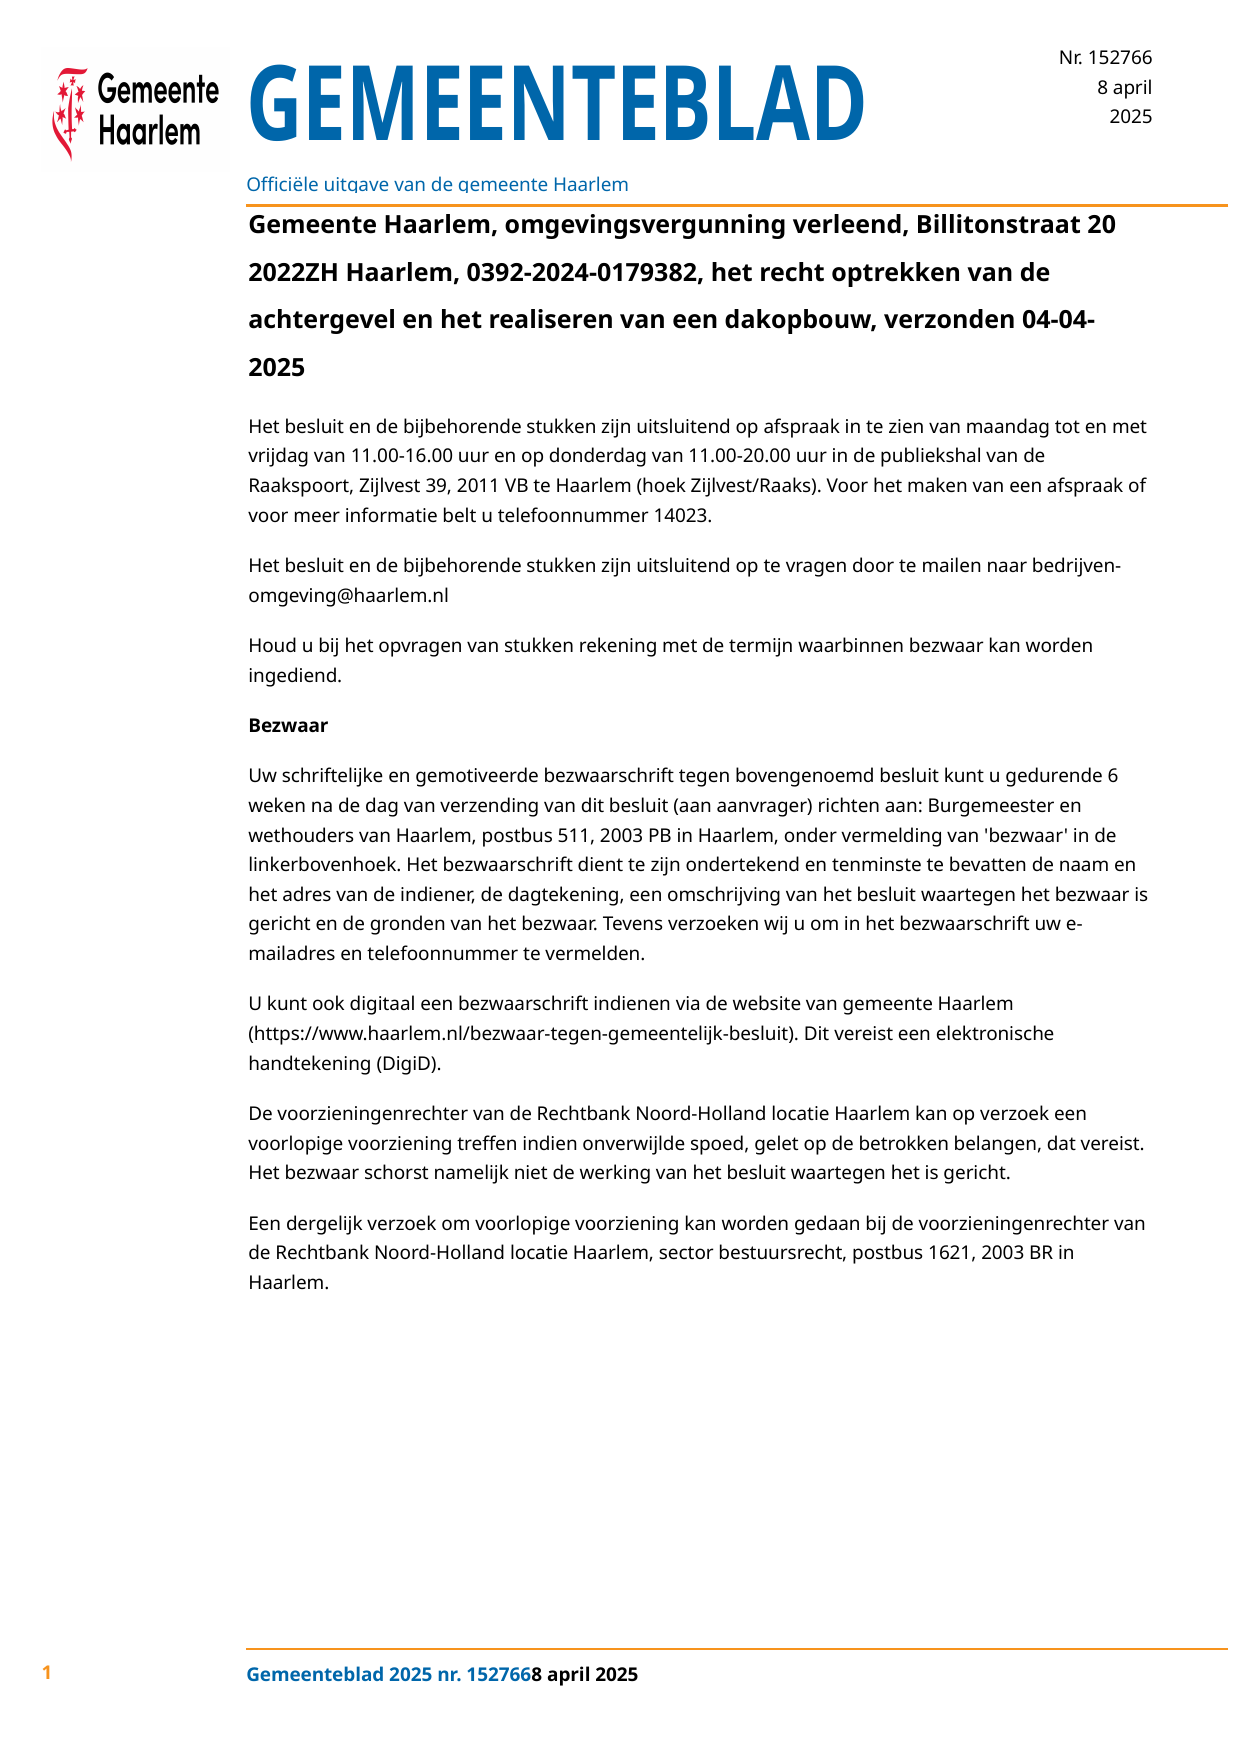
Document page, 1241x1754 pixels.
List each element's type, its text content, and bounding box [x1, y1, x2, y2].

text Het besluit en de bijbehorende stukken zijn uitsluitend op te vragen door te mailen naar bedrijven-omgeving@haarlem.nl [248, 552, 1152, 608]
text Een dergelijk verzoek om voorlopige voorziening kan worden gedaan bij de voorzieningenrechter van de Rechtbank Noord-Holland locatie Haarlem, sector bestuursrecht, postbus 1621, 2003 BR in Haarlem. [248, 1210, 1152, 1295]
text U kunt ook digitaal een bezwaarschrift indienen via de website van gemeente Haarlem (https://www.haarlem.nl/bezwaar-tegen-gemeentelijk-besluit). Dit vereist een elektronische handtekening (DigiD). [248, 991, 1152, 1076]
picture [41, 47, 231, 172]
text Het besluit en de bijbehorende stukken zijn uitsluitend op afspraak in te zien van maandag tot en met vrijdag van 11.00-16.00 uur en op donderdag van 11.00-20.00 uur in de publiekshal van de Raakspoort, Zijlvest 39, 2011 VB te Haarlem (hoek Zijlvest/Raaks). Voor het maken van een afspraak of voor meer informatie belt u telefoonnummer 14023. [248, 413, 1152, 528]
text Gemeente Haarlem, omgevingsvergunning verleend, Billitonstraat 20 2022ZH Haarlem, 0392-2024-0179382, het recht optrekken van de achtergevel en het realiseren van een dakopbouw, verzonden 04-04-2025 [248, 207, 1152, 384]
text Houd u bij het opvragen van stukken rekening met de termijn waarbinnen bezwaar kan worden ingediend. [248, 632, 1152, 688]
text De voorzieningenrechter van de Rechtbank Noord-Holland locatie Haarlem kan op verzoek een voorlopige voorziening treffen indien onverwijlde spoed, gelet op de betrokken belangen, dat vereist. Het bezwaar schorst namelijk niet de werking van het besluit waartegen het is gericht. [248, 1100, 1152, 1185]
text Uw schriftelijke en gemotiveerde bezwaarschrift tegen bovengenoemd besluit kunt u gedurende 6 weken na de dag van verzending van dit besluit (aan aanvrager) richten aan: Burgemeester en wethouders van Haarlem, postbus 511, 2003 PB in Haarlem, onder vermelding van 'bezwaar' in de linkerbovenhoek. Het bezwaarschrift dient te zijn ondertekend en tenminste te bevatten de naam en het adres van de indiener, de dagtekening, een omschrijving van het besluit waartegen het bezwaar is gericht en de gronden van het bezwaar. Tevens verzoeken wij u om in het bezwaarschrift uw e-mailadres en telefoonnummer te vermelden. [248, 763, 1152, 966]
text Bezwaar [248, 712, 1152, 738]
